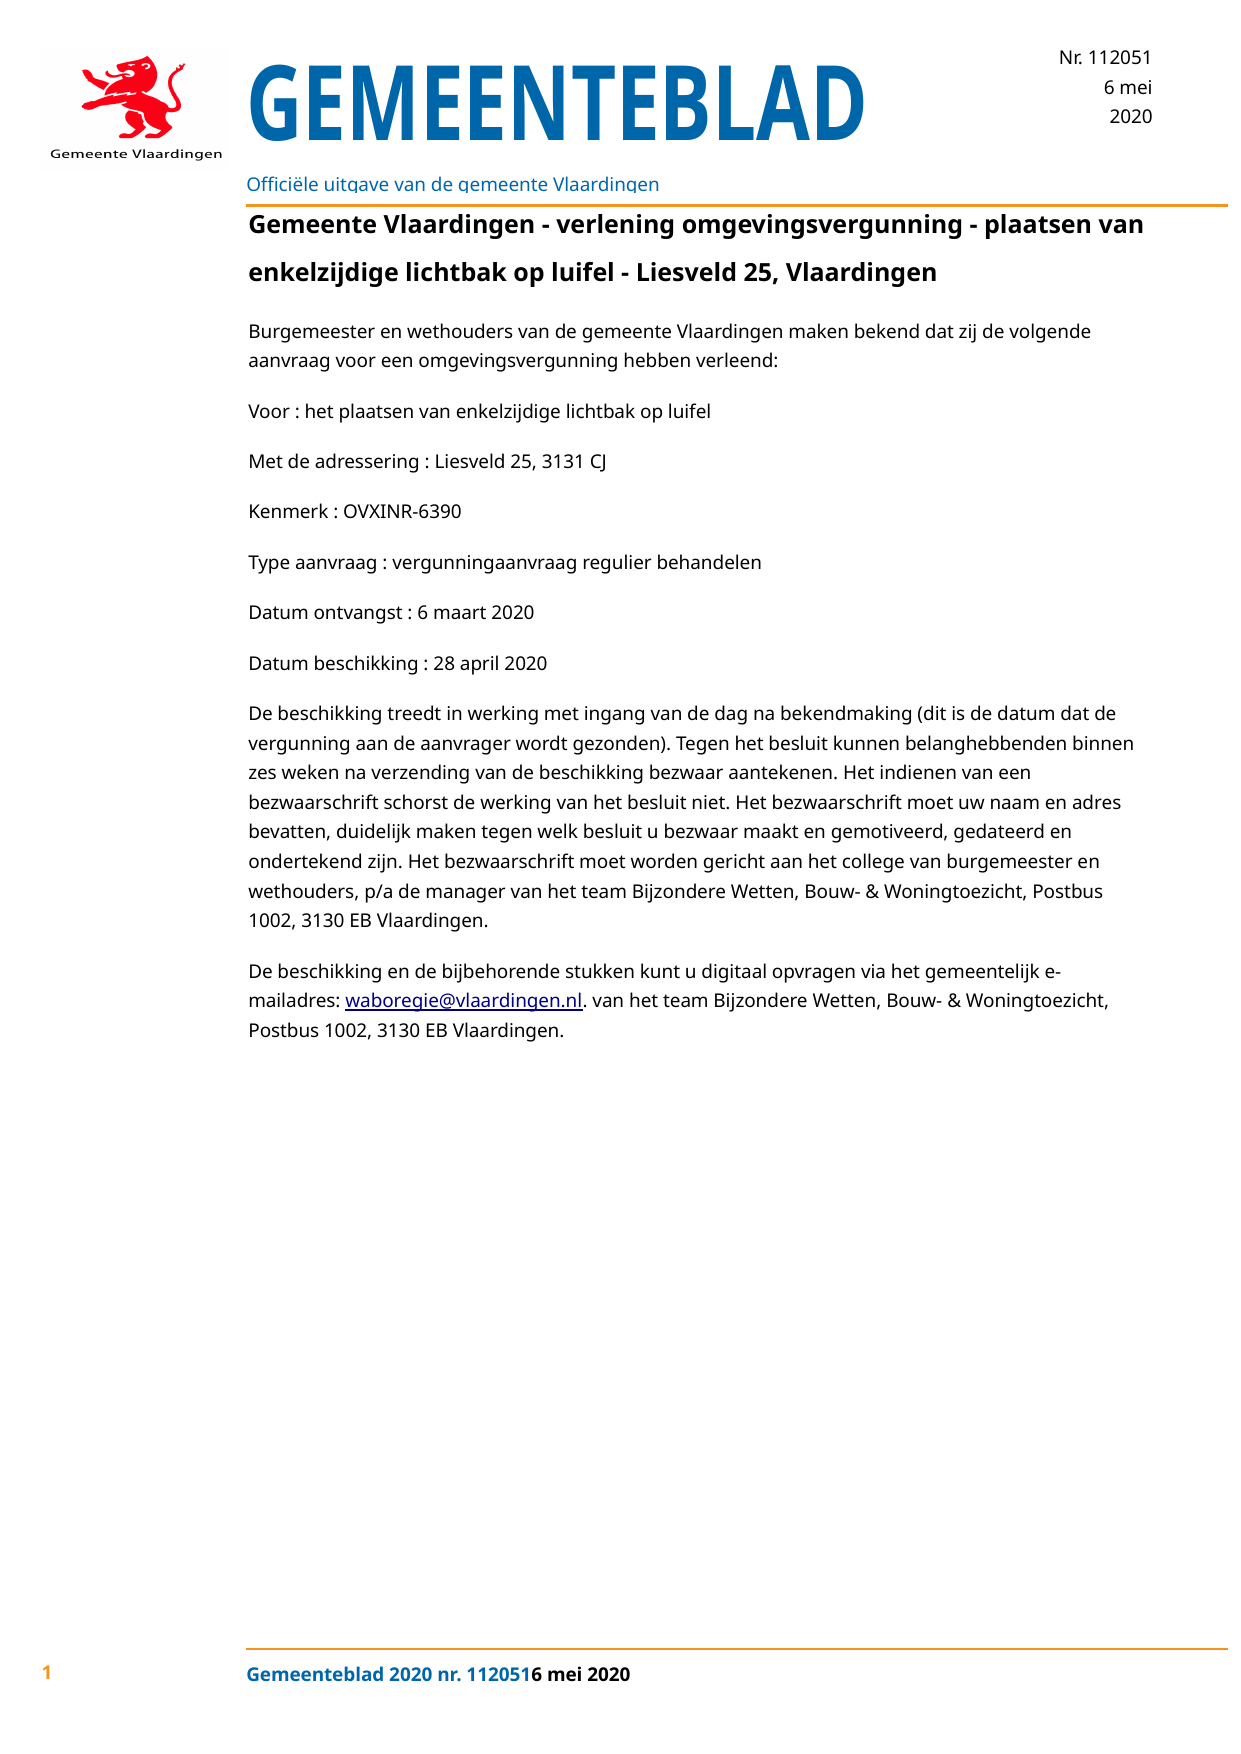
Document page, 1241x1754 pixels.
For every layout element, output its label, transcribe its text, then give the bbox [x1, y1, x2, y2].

text De beschikking treedt in werking met ingang van de dag na bekendmaking (dit is de datum dat de vergunning aan de aanvrager wordt gezonden). Tegen het besluit kunnen belanghebbenden binnen zes weken na verzending van de beschikking bezwaar aantekenen. Het indienen van een bezwaarschrift schorst de werking van het besluit niet. Het bezwaarschrift moet uw naam en adres bevatten, duidelijk maken tegen welk besluit u bezwaar maakt en gemotiveerd, gedateerd en ondertekend zijn. Het bezwaarschrift moet worden gericht aan het college van burgemeester en wethouders, p/a de manager van het team Bijzondere Wetten, Bouw- & Woningtoezicht, Postbus 1002, 3130 EB Vlaardingen. [248, 700, 1152, 933]
text Type aanvraag : vergunningaanvraag regulier behandelen [248, 549, 1152, 575]
text Met de adressering : Liesveld 25, 3131 CJ [248, 448, 1152, 474]
picture [41, 47, 231, 172]
text Datum ontvangst : 6 maart 2020 [248, 599, 1152, 625]
text Kenmerk : OVXINR-6390 [248, 499, 1152, 524]
text Datum beschikking : 28 april 2020 [248, 650, 1152, 676]
text De beschikking en de bijbehorende stukken kunt u digitaal opvragen via het gemeentelijk e-mailadres: waboregie@vlaardingen.nl. van het team Bijzondere Wetten, Bouw- & Woningtoezicht, Postbus 1002, 3130 EB Vlaardingen. [248, 958, 1152, 1043]
text Gemeente Vlaardingen - verlening omgevingsvergunning - plaatsen van enkelzijdige lichtbak op luifel - Liesveld 25, Vlaardingen [248, 207, 1152, 288]
text Voor : het plaatsen van enkelzijdige lichtbak op luifel [248, 398, 1152, 424]
text Burgemeester en wethouders van de gemeente Vlaardingen maken bekend dat zij de volgende aanvraag voor een omgevingsvergunning hebben verleend: [248, 318, 1152, 373]
